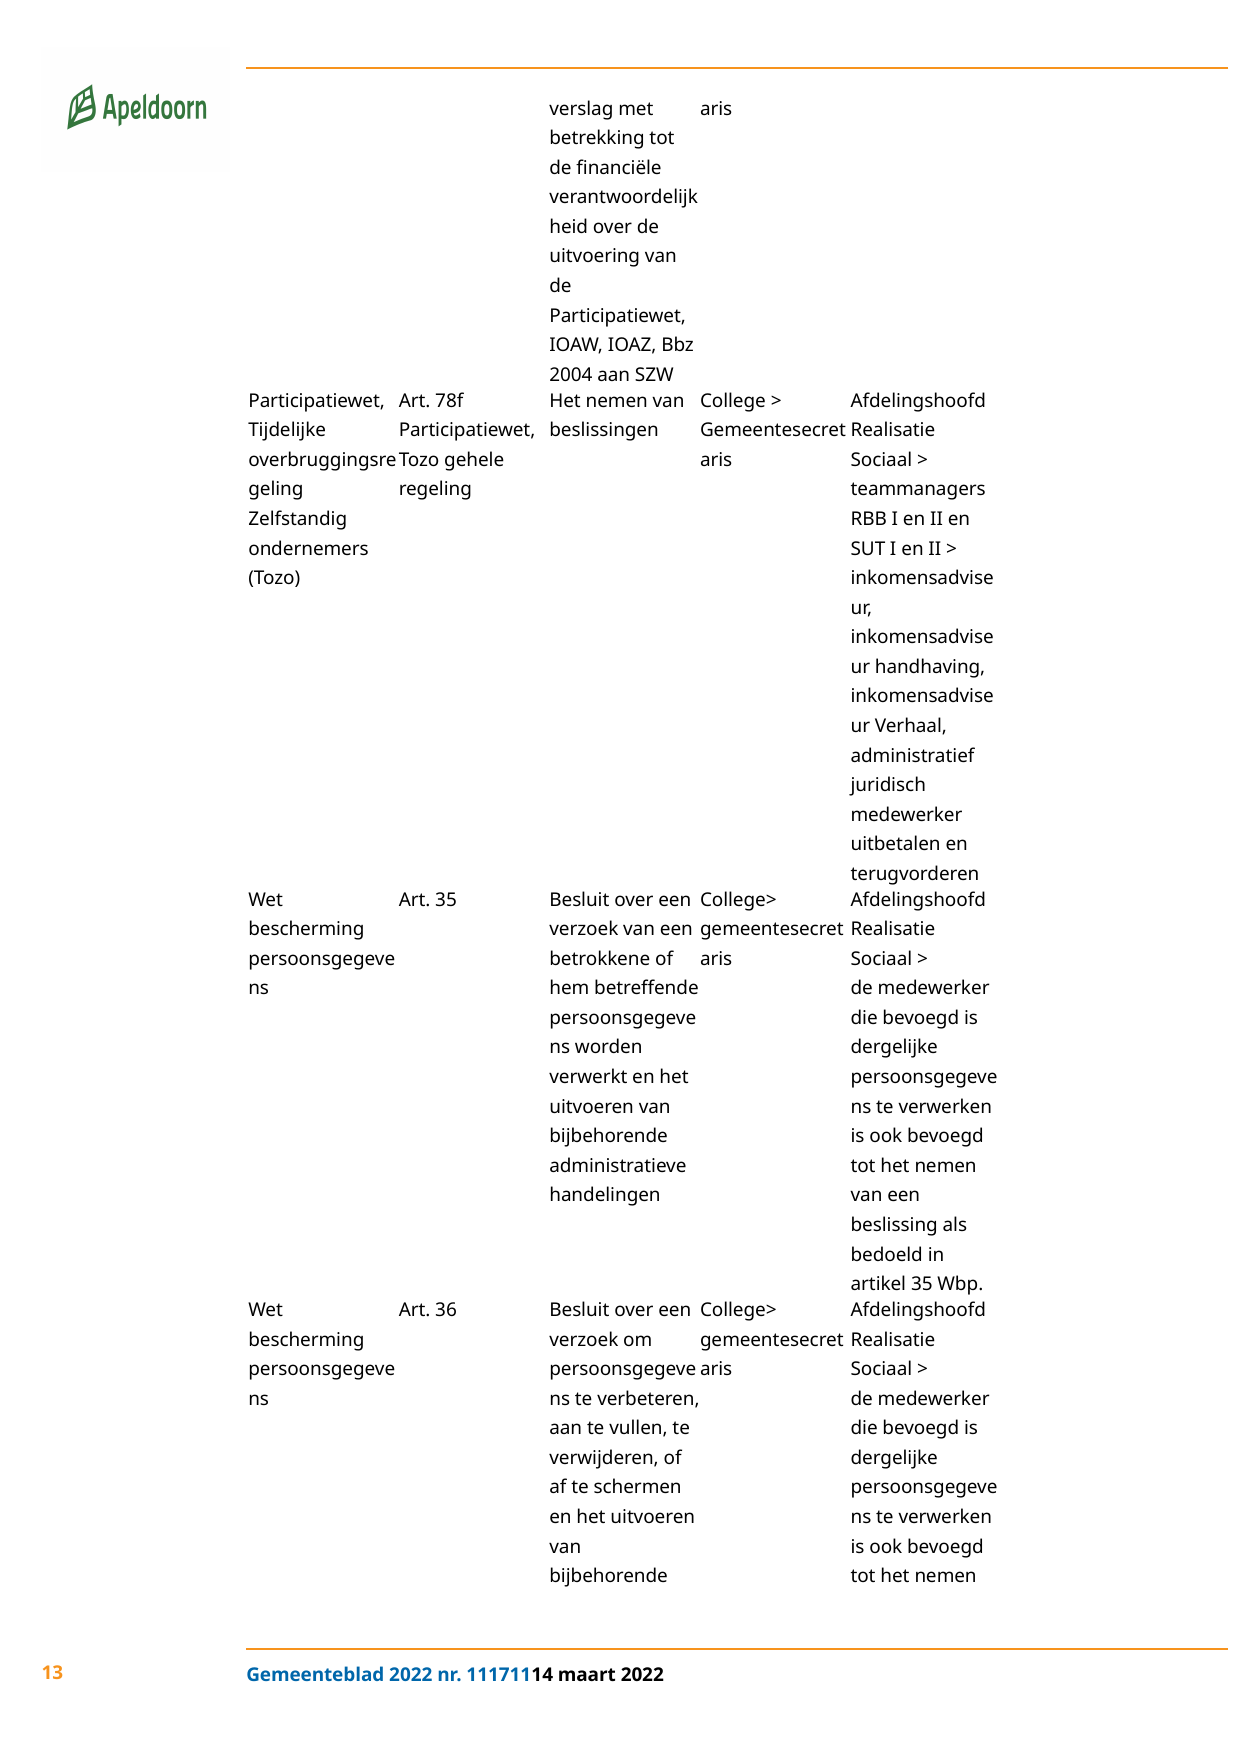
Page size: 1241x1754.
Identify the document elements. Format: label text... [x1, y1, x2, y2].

table_cell [1001, 886, 1152, 1296]
table_cell Participatiewet, Tijdelijke overbruggingsregeling Zelfstandig ondernemers (Tozo) [248, 387, 398, 886]
table_cell College > Gemeentesecretaris [700, 387, 850, 886]
table_cell [1001, 95, 1152, 387]
table_cell Art. 35 [399, 886, 549, 1296]
table_cell Afdelingshoofd Realisatie Sociaal > de medewerker die bevoegd is dergelijke persoonsgegevens te verwerken is ook bevoegd tot het nemen van een beslissing als bedoeld in artikel 35 Wbp. [850, 886, 1001, 1296]
table_cell [1001, 387, 1152, 886]
table_cell College> gemeentesecretaris [700, 886, 850, 1296]
table_cell College> gemeentesecretaris [700, 1296, 850, 1588]
table_cell Art. 36 [399, 1296, 549, 1588]
table_cell [399, 95, 549, 387]
table_cell Besluit over een verzoek om persoonsgegevens te verbeteren, aan te vullen, te verwijderen, of af te schermen en het uitvoeren van bijbehorende [549, 1296, 700, 1588]
table_cell Wet bescherming persoonsgegevens [248, 886, 398, 1296]
table_cell Afdelingshoofd Realisatie Sociaal > teammanagers RBB I en II en SUT I en II > inkomensadviseur, inkomensadviseur handhaving, inkomensadviseur Verhaal, administratief juridisch medewerker uitbetalen en terugvorderen [850, 387, 1001, 886]
table_cell Wet bescherming persoonsgegevens [248, 1296, 398, 1588]
table_cell verslag met betrekking tot de financiële verantwoordelijkheid over de uitvoering van de Participatiewet, IOAW, IOAZ, Bbz 2004 aan SZW [549, 95, 700, 387]
table_cell [850, 95, 1001, 387]
table_cell Besluit over een verzoek van een betrokkene of hem betreffende persoonsgegevens worden verwerkt en het uitvoeren van bijbehorende administratieve handelingen [549, 886, 700, 1296]
picture [41, 47, 231, 172]
table_cell Art. 78f Participatiewet, Tozo gehele regeling [399, 387, 549, 886]
table_cell [1001, 1296, 1152, 1588]
table_cell Het nemen van beslissingen [549, 387, 700, 886]
table_cell [248, 95, 398, 387]
table_cell Afdelingshoofd Realisatie Sociaal > de medewerker die bevoegd is dergelijke persoonsgegevens te verwerken is ook bevoegd tot het nemen [850, 1296, 1001, 1588]
table_cell aris [700, 95, 850, 387]
